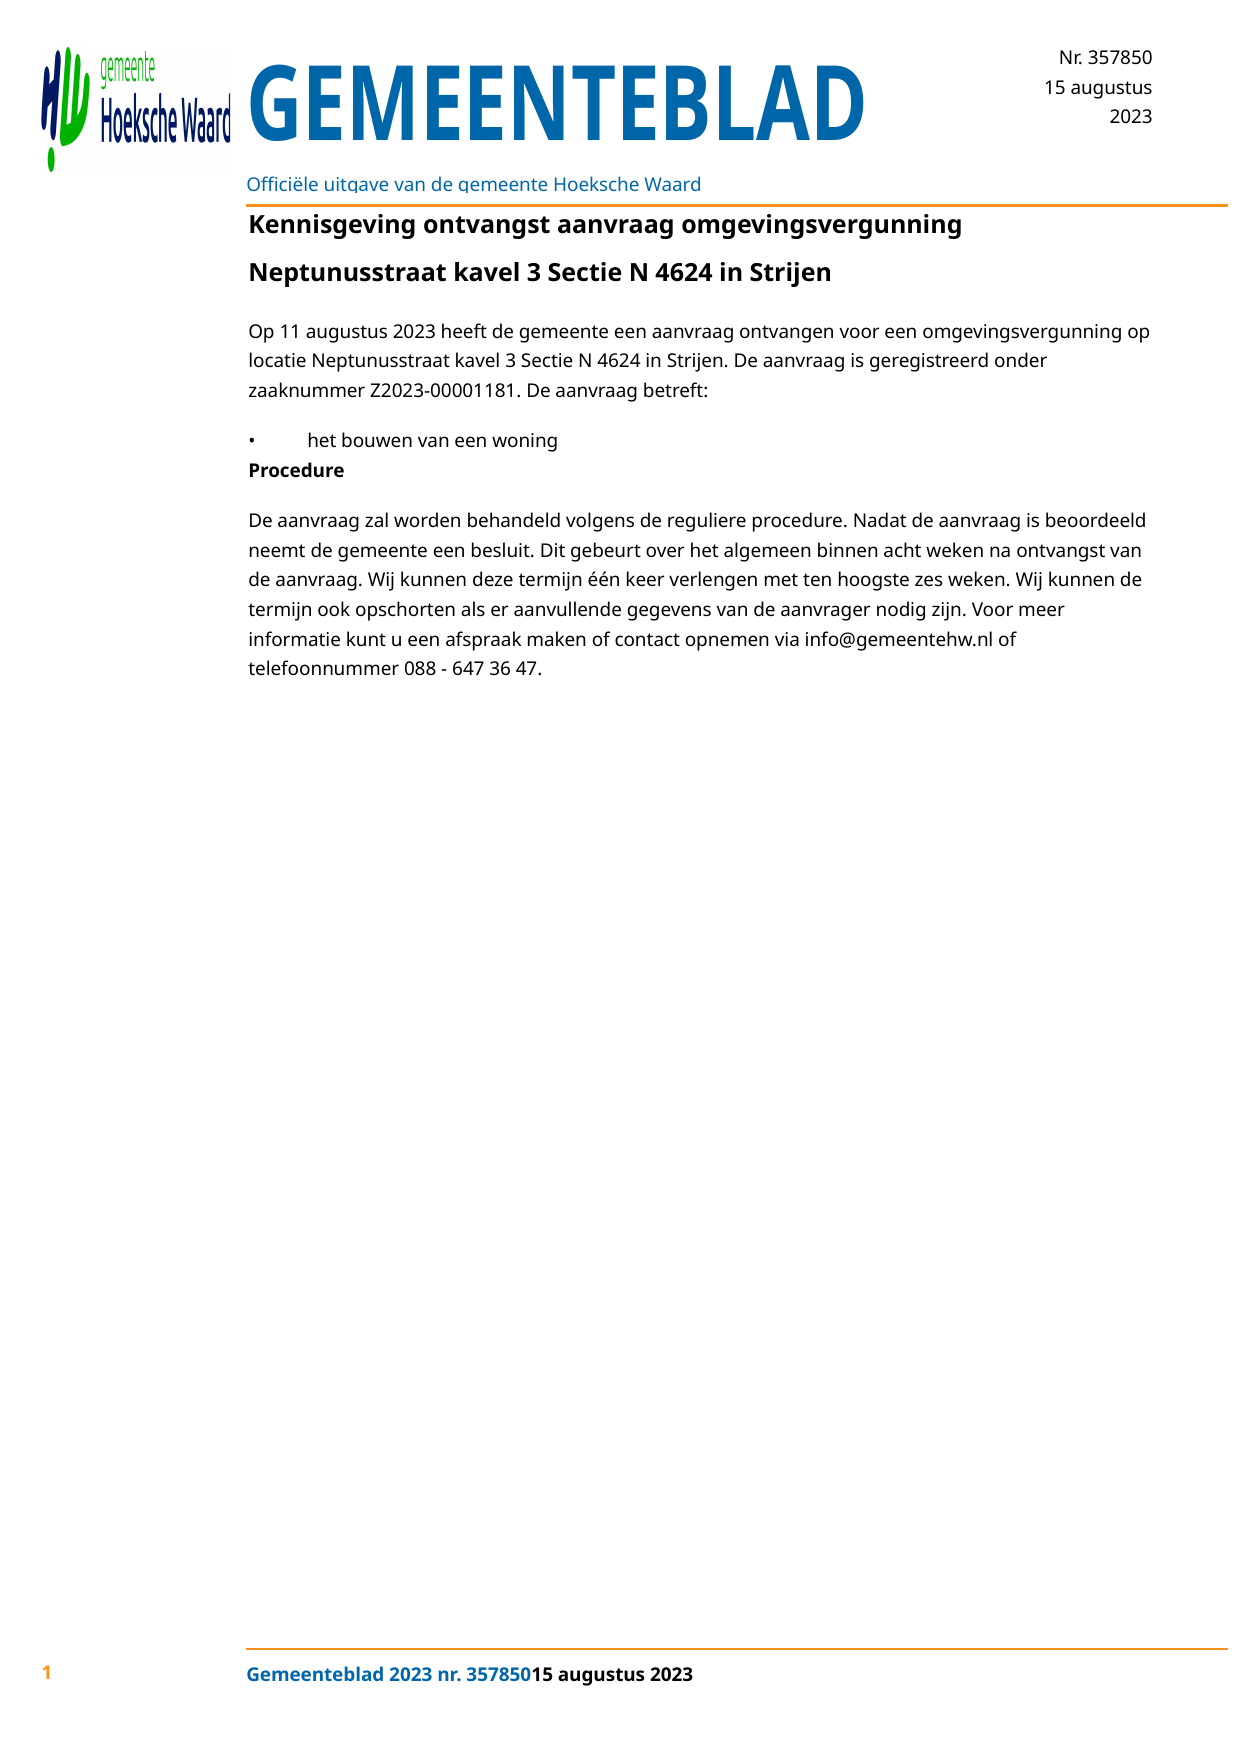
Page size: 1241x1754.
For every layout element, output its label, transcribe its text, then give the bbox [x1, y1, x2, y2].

text Op 11 augustus 2023 heeft de gemeente een aanvraag ontvangen voor een omgevingsvergunning op locatie Neptunusstraat kavel 3 Sectie N 4624 in Strijen. De aanvraag is geregistreerd onder zaaknummer Z2023-00001181. De aanvraag betreft: [248, 318, 1152, 403]
picture [41, 47, 231, 172]
text De aanvraag zal worden behandeld volgens de reguliere procedure. Nadat de aanvraag is beoordeeld neemt de gemeente een besluit. Dit gebeurt over het algemeen binnen acht weken na ontvangst van de aanvraag. Wij kunnen deze termijn één keer verlengen met ten hoogste zes weken. Wij kunnen de termijn ook opschorten als er aanvullende gegevens van de aanvrager nodig zijn. Voor meer informatie kunt u een afspraak maken of contact opnemen via info@gemeentehw.nl of telefoonnummer 088 - 647 36 47. [248, 507, 1152, 681]
text Kennisgeving ontvangst aanvraag omgevingsvergunning Neptunusstraat kavel 3 Sectie N 4624 in Strijen [248, 207, 1152, 288]
list het bouwen van een woning [248, 427, 1152, 453]
text Procedure [248, 457, 1152, 483]
